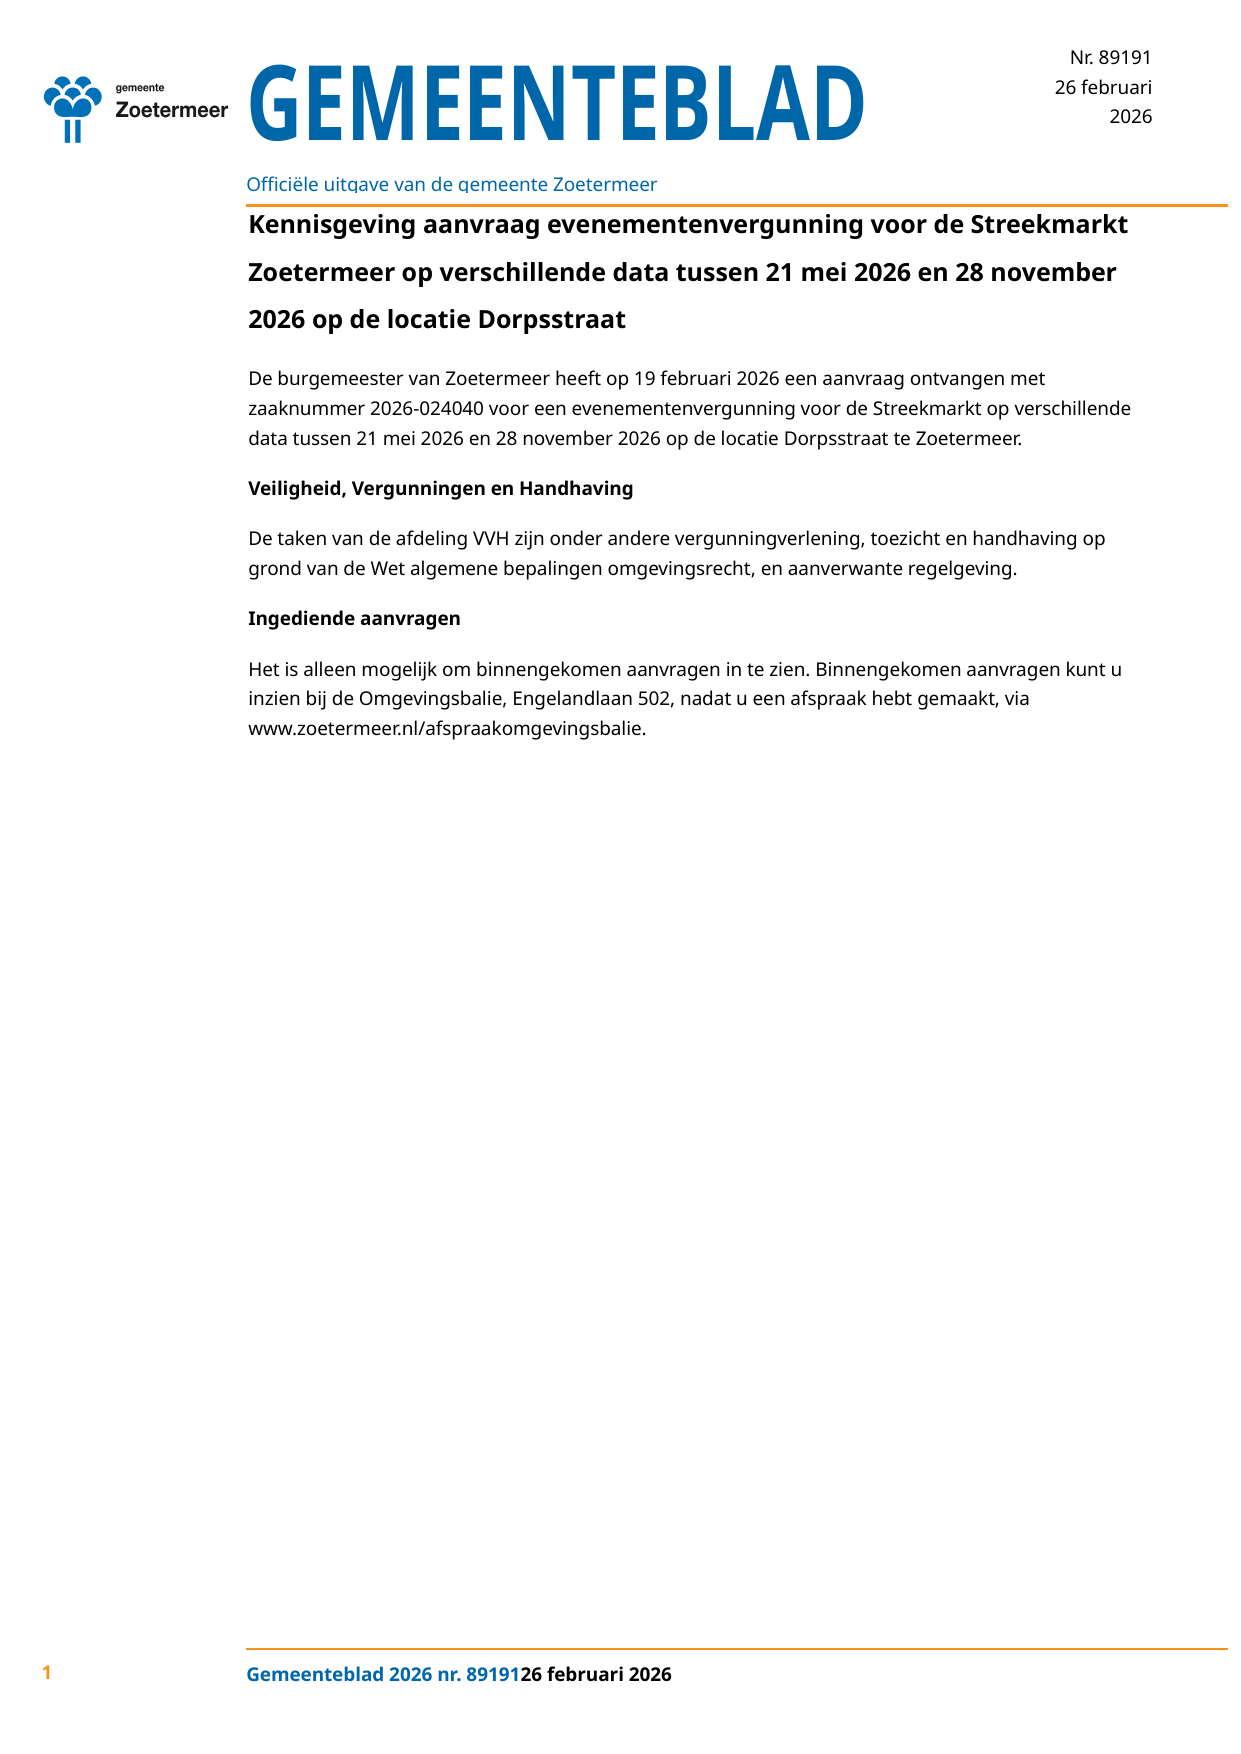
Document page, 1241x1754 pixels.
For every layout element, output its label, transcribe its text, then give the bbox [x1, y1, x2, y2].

text De burgemeester van Zoetermeer heeft op 19 februari 2026 een aanvraag ontvangen met zaaknummer 2026-024040 voor een evenementenvergunning voor de Streekmarkt op verschillende data tussen 21 mei 2026 en 28 november 2026 op de locatie Dorpsstraat te Zoetermeer. [248, 366, 1152, 450]
text Veiligheid, Vergunningen en Handhaving [248, 475, 1152, 501]
text De taken van de afdeling VVH zijn onder andere vergunningverlening, toezicht en handhaving op grond van de Wet algemene bepalingen omgevingsrecht, en aanverwante regelgeving. [248, 526, 1152, 581]
text Kennisgeving aanvraag evenementenvergunning voor de Streekmarkt Zoetermeer op verschillende data tussen 21 mei 2026 en 28 november 2026 op de locatie Dorpsstraat [248, 207, 1152, 336]
text Het is alleen mogelijk om binnengekomen aanvragen in te zien. Binnengekomen aanvragen kunt u inzien bij de Omgevingsbalie, Engelandlaan 502, nadat u een afspraak hebt gemaakt, via www.zoetermeer.nl/afspraakomgevingsbalie. [248, 656, 1152, 741]
picture [41, 47, 231, 172]
text Ingediende aanvragen [248, 606, 1152, 631]
